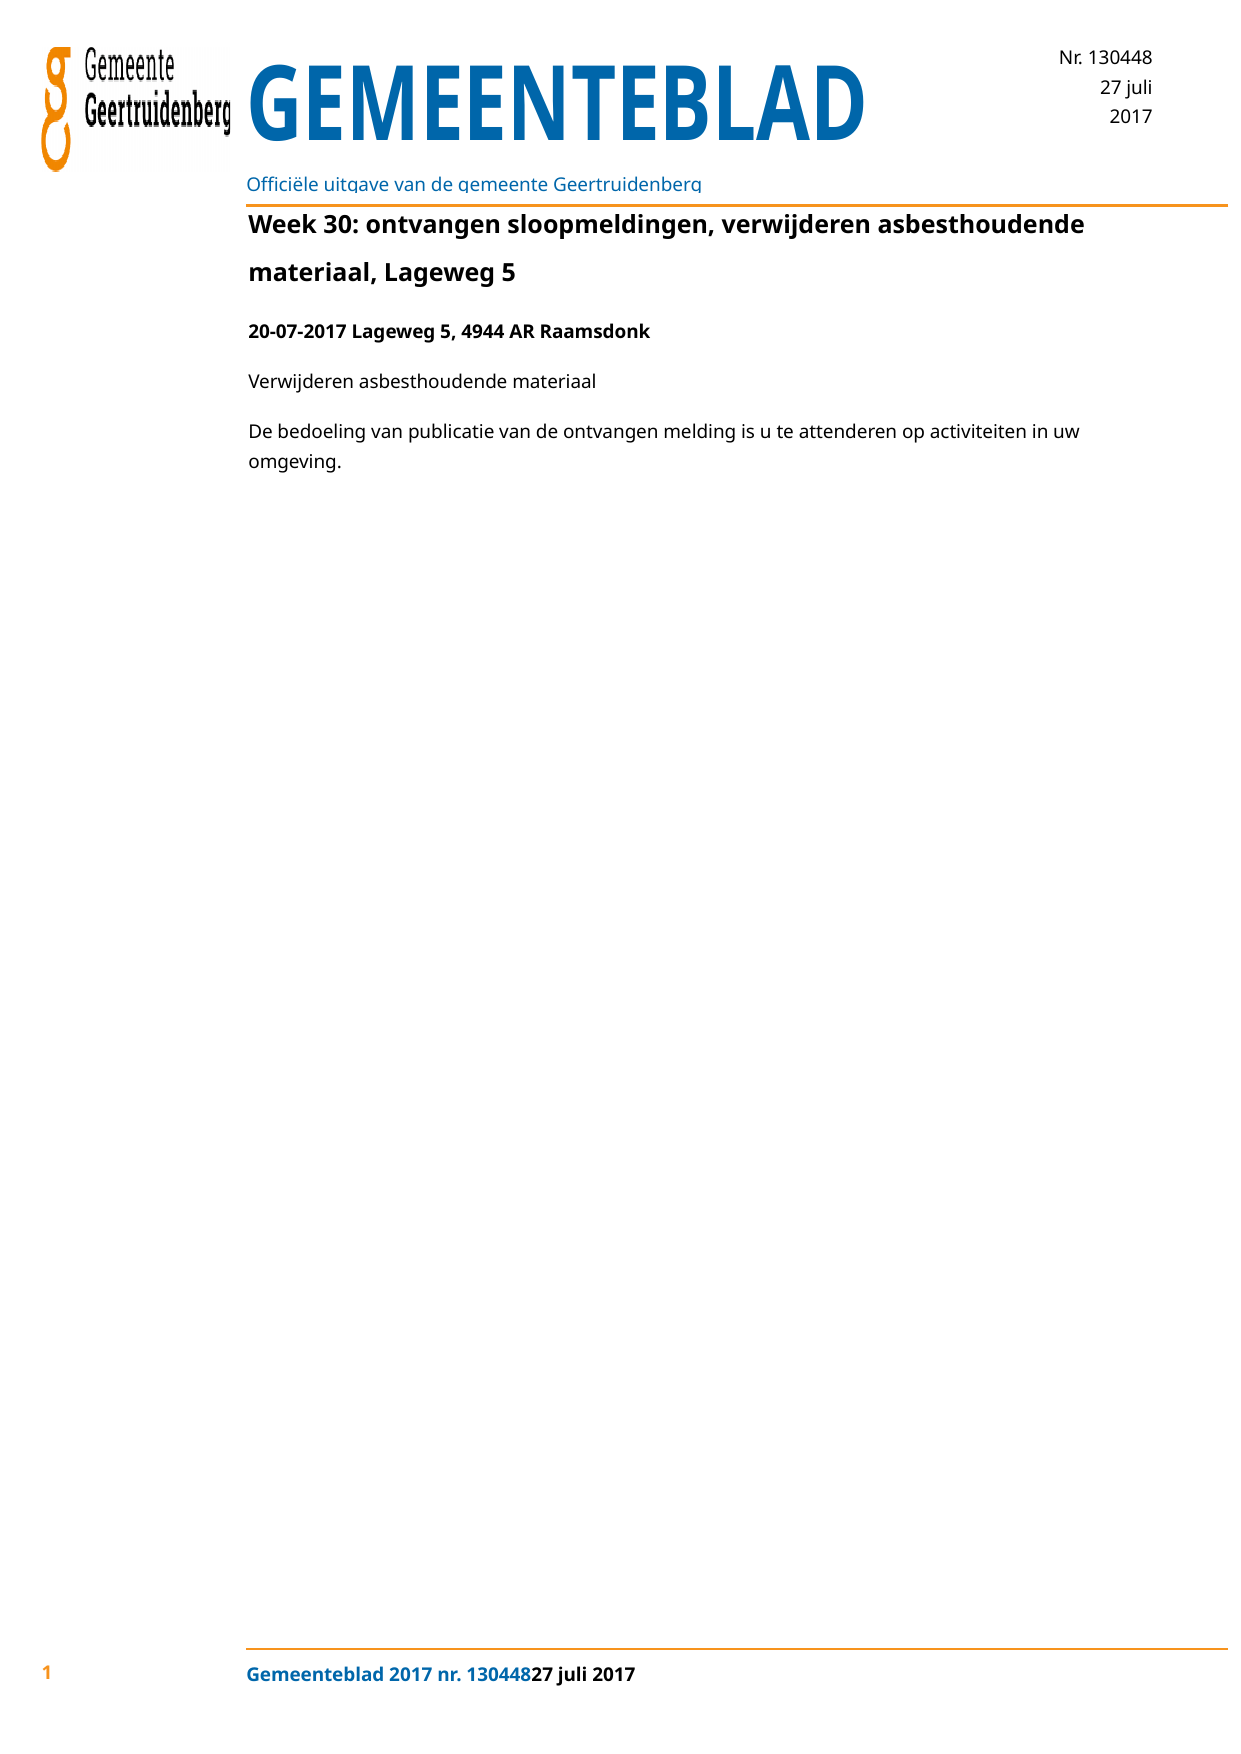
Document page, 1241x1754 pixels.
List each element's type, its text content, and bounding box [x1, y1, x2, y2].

picture [41, 47, 231, 172]
text De bedoeling van publicatie van de ontvangen melding is u te attenderen op activiteiten in uw omgeving. [248, 419, 1152, 474]
text Verwijderen asbesthoudende materiaal [248, 368, 1152, 394]
text 20-07-2017 Lageweg 5, 4944 AR Raamsdonk [248, 318, 1152, 344]
text Week 30: ontvangen sloopmeldingen, verwijderen asbesthoudende materiaal, Lageweg 5 [248, 207, 1152, 288]
